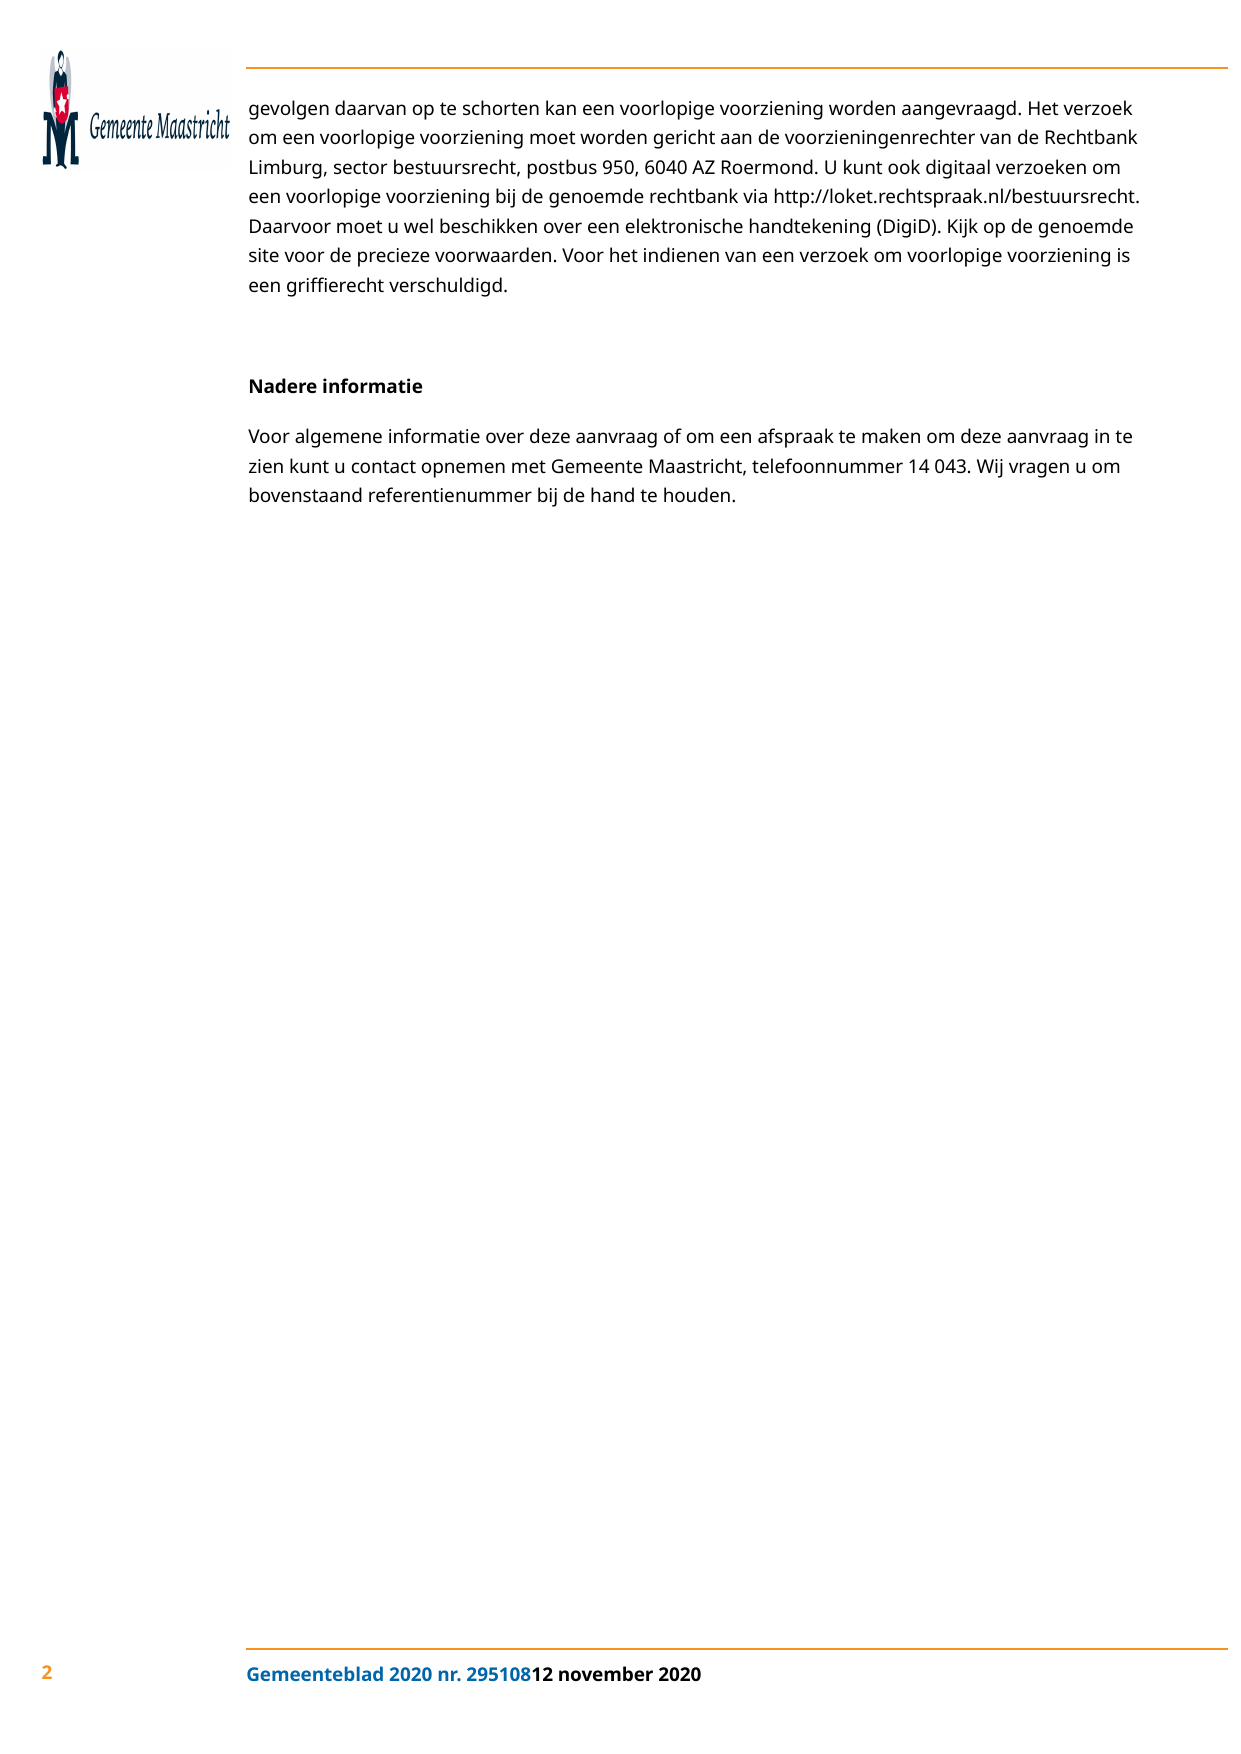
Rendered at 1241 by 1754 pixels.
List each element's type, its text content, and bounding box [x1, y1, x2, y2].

picture [41, 47, 231, 172]
text Voor algemene informatie over deze aanvraag of om een afspraak te maken om deze aanvraag in te zien kunt u contact opnemen met Gemeente Maastricht, telefoonnummer 14 043. Wij vragen u om bovenstaand referentienummer bij de hand te houden. [248, 423, 1152, 508]
text gevolgen daarvan op te schorten kan een voorlopige voorziening worden aangevraagd. Het verzoek om een voorlopige voorziening moet worden gericht aan de voorzieningenrechter van de Rechtbank Limburg, sector bestuursrecht, postbus 950, 6040 AZ Roermond. U kunt ook digitaal verzoeken om een voorlopige voorziening bij de genoemde rechtbank via http://loket.rechtspraak.nl/bestuursrecht. Daarvoor moet u wel beschikken over een elektronische handtekening (DigiD). Kijk op de genoemde site voor de precieze voorwaarden. Voor het indienen van een verzoek om voorlopige voorziening is een griffierecht verschuldigd. [248, 95, 1152, 298]
text Nadere informatie [248, 373, 1152, 399]
